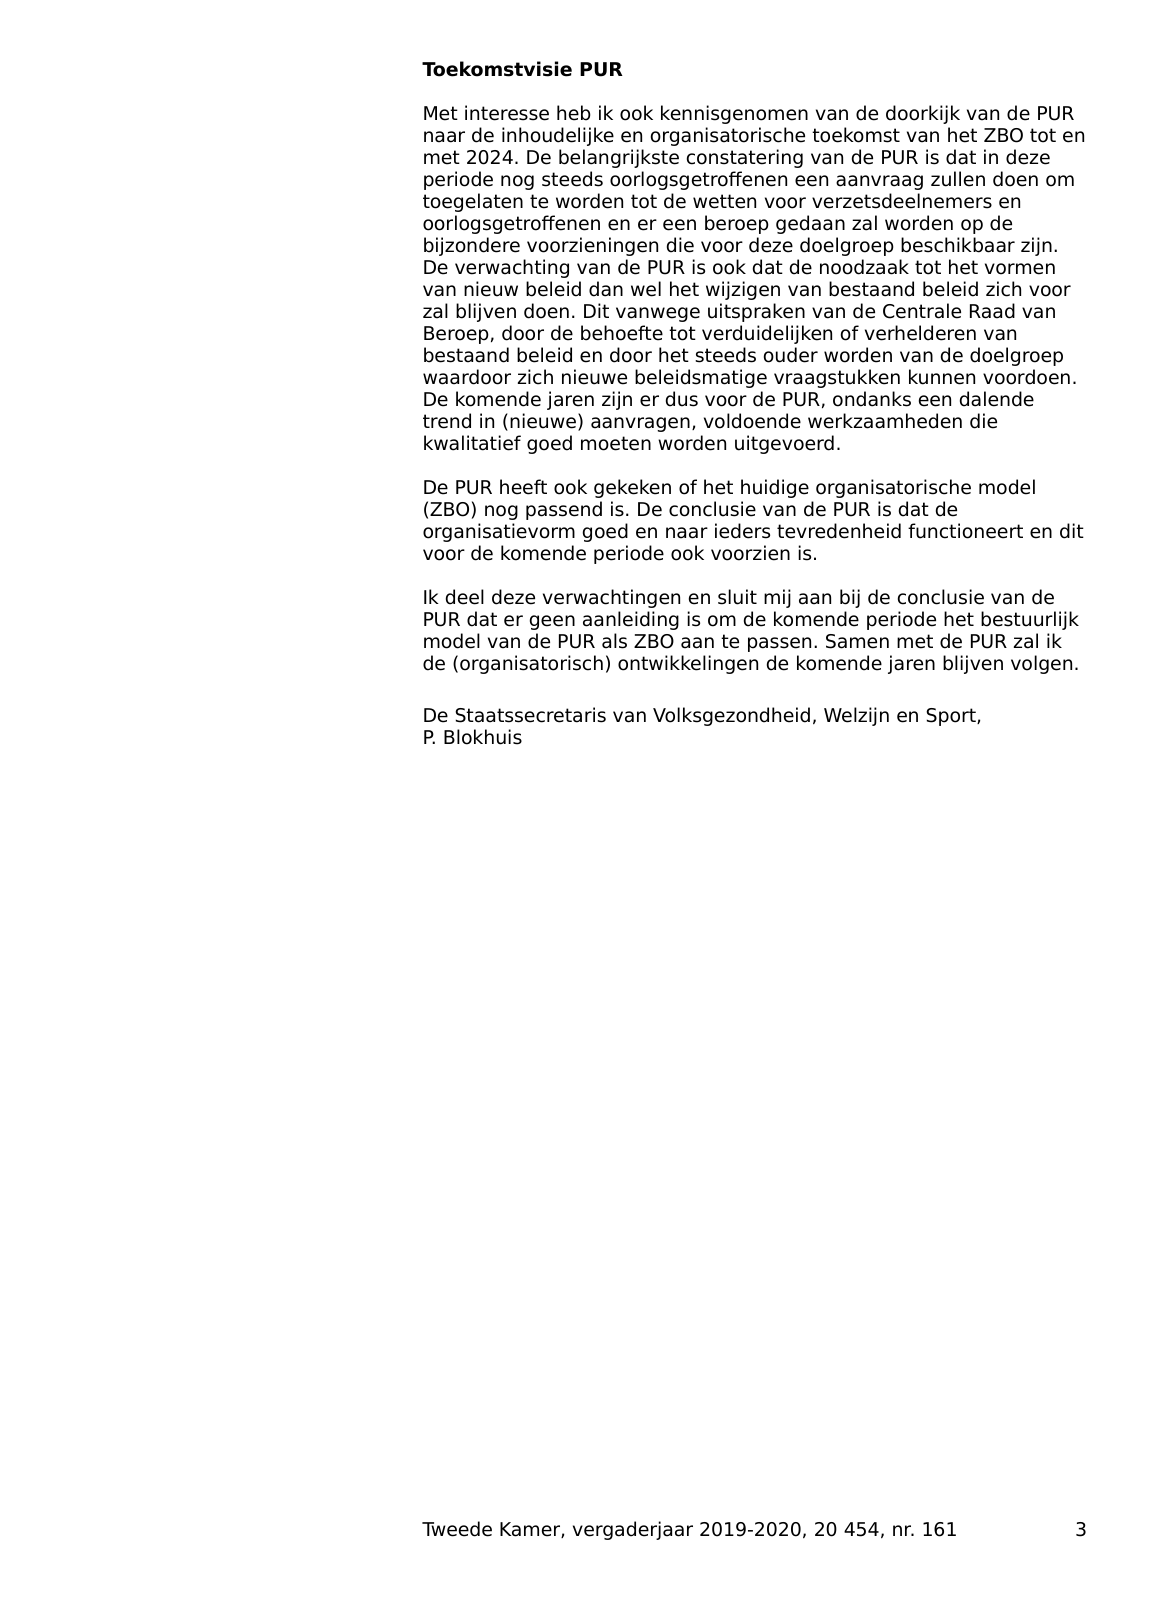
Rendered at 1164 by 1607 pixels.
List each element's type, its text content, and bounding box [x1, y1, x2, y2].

text De PUR heeft ook gekeken of het huidige organisatorische model (ZBO) nog passend is. De conclusie van de PUR is dat de organisatievorm goed en naar ieders tevredenheid functioneert en dit voor de komende periode ook voorzien is. [422, 477, 1087, 565]
text De Staatssecretaris van Volksgezondheid, Welzijn en Sport, P. Blokhuis [422, 705, 1087, 749]
text Met interesse heb ik ook kennisgenomen van de doorkijk van de PUR naar de inhoudelijke en organisatorische toekomst van het ZBO tot en met 2024. De belangrijkste constatering van de PUR is dat in deze periode nog steeds oorlogsgetroffenen een aanvraag zullen doen om toegelaten te worden tot de wetten voor verzetsdeelnemers en oorlogsgetroffenen en er een beroep gedaan zal worden op de bijzondere voorzieningen die voor deze doelgroep beschikbaar zijn. De verwachting van de PUR is ook dat de noodzaak tot het vormen van nieuw beleid dan wel het wijzigen van bestaand beleid zich voor zal blijven doen. Dit vanwege uitspraken van de Centrale Raad van Beroep, door de behoefte tot verduidelijken of verhelderen van bestaand beleid en door het steeds ouder worden van de doelgroep waardoor zich nieuwe beleidsmatige vraagstukken kunnen voordoen. De komende jaren zijn er dus voor de PUR, ondanks een dalende trend in (nieuwe) aanvragen, voldoende werkzaamheden die kwalitatief goed moeten worden uitgevoerd. [422, 103, 1087, 455]
subtitle Toekomstvisie PUR [422, 59, 1087, 81]
text Ik deel deze verwachtingen en sluit mij aan bij de conclusie van de PUR dat er geen aanleiding is om de komende periode het bestuurlijk model van de PUR als ZBO aan te passen. Samen met de PUR zal ik de (organisatorisch) ontwikkelingen de komende jaren blijven volgen. [422, 587, 1087, 675]
